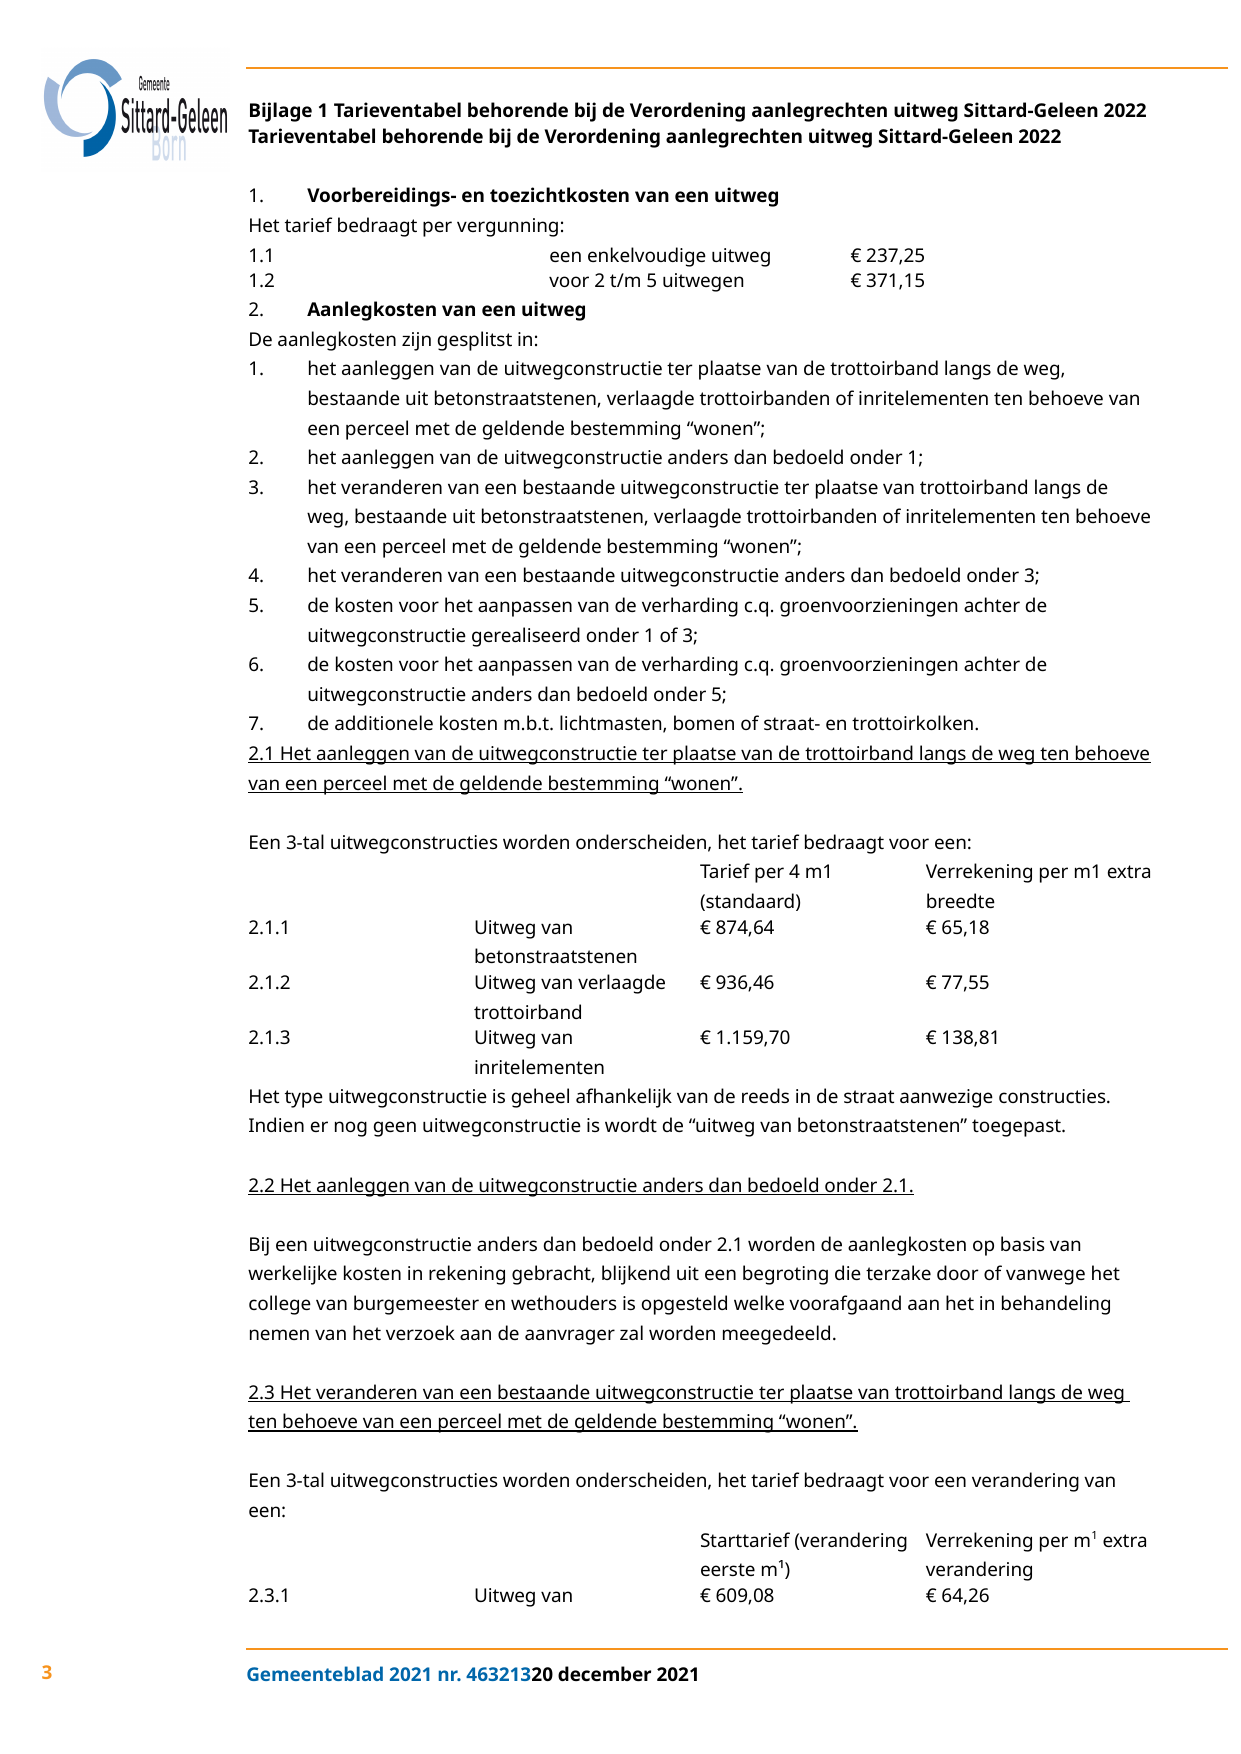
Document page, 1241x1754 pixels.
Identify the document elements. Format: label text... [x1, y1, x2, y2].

list het aanleggen van de uitwegconstructie anders dan bedoeld onder 1; [248, 444, 1152, 470]
table_header Tarief per 4 m1 (standaard) [700, 859, 926, 914]
table_cell € 1.159,70 [700, 1025, 926, 1080]
table_header 1.1 [248, 242, 549, 267]
table_cell € 936,46 [700, 969, 926, 1024]
list Aanlegkosten van een uitweg [248, 296, 1152, 322]
list de additionele kosten m.b.t. lichtmasten, bomen of straat- en trottoirkolken. [248, 711, 1152, 736]
text 2.3 Het veranderen van een bestaande uitwegconstructie ter plaatse van trottoirband langs de weg ten behoeve van een perceel met de geldende bestemming “wonen”. [248, 1379, 1152, 1434]
table_header Verrekening per m1 extra verandering [926, 1527, 1152, 1582]
table_cell voor 2 t/m 5 uitwegen [549, 268, 850, 293]
table_cell Uitweg van inritelementen [474, 1025, 700, 1080]
text Bij een uitwegconstructie anders dan bedoeld onder 2.1 worden de aanlegkosten op basis van werkelijke kosten in rekening gebracht, blijkend uit een begroting die terzake door of vanwege het college van burgemeester en wethouders is opgesteld welke voorafgaand aan het in behandeling nemen van het verzoek aan de aanvrager zal worden meegedeeld. [248, 1231, 1152, 1346]
text Het tarief bedraagt per vergunning: [248, 212, 1152, 238]
table_header een enkelvoudige uitweg [549, 242, 850, 267]
table_cell € 64,26 [926, 1582, 1152, 1608]
table_cell Uitweg van [474, 1582, 700, 1608]
table_cell € 138,81 [926, 1025, 1152, 1080]
table_cell € 874,64 [700, 914, 926, 969]
table_cell € 371,15 [850, 268, 1152, 293]
picture [41, 47, 231, 172]
table_header Starttarief (verandering eerste m¹) [700, 1527, 926, 1582]
table_cell 2.1.3 [248, 1025, 474, 1080]
table_header € 237,25 [850, 242, 1152, 267]
text Bijlage 1 Tarieventabel behorende bij de Verordening aanlegrechten uitweg Sittard-Geleen 2022 [248, 95, 1152, 123]
table_header Verrekening per m1 extra breedte [926, 859, 1152, 914]
list het aanleggen van de uitwegconstructie ter plaatse van de trottoirband langs de weg, bestaande uit betonstraatstenen, verlaagde trottoirbanden of inritelementen ten behoeve van een perceel met de geldende bestemming “wonen”; [248, 356, 1152, 441]
table_cell 2.3.1 [248, 1582, 474, 1608]
text 2.1 Het aanleggen van de uitwegconstructie ter plaatse van de trottoirband langs de weg ten behoeve van een perceel met de geldende bestemming “wonen”. [248, 740, 1152, 796]
list de kosten voor het aanpassen van de verharding c.q. groenvoorzieningen achter de uitwegconstructie anders dan bedoeld onder 5; [248, 651, 1152, 707]
table_header [248, 1527, 474, 1582]
text De aanlegkosten zijn gesplitst in: [248, 326, 1152, 352]
text Een 3-tal uitwegconstructies worden onderscheiden, het tarief bedraagt voor een: [248, 829, 1152, 855]
table_cell 1.2 [248, 268, 549, 293]
list Voorbereidings- en toezichtkosten van een uitweg [248, 182, 1152, 208]
text Het type uitwegconstructie is geheel afhankelijk van de reeds in de straat aanwezige constructies. Indien er nog geen uitwegconstructie is wordt de “uitweg van betonstraatstenen” toegepast. [248, 1083, 1152, 1138]
table_header [474, 859, 700, 914]
list het veranderen van een bestaande uitwegconstructie anders dan bedoeld onder 3; [248, 563, 1152, 588]
text 2.2 Het aanleggen van de uitwegconstructie anders dan bedoeld onder 2.1. [248, 1172, 1152, 1198]
table_cell Uitweg van verlaagde trottoirband [474, 969, 700, 1024]
table_cell 2.1.2 [248, 969, 474, 1024]
table_cell 2.1.1 [248, 914, 474, 969]
text Tarieventabel behorende bij de Verordening aanlegrechten uitweg Sittard-Geleen 2022 [248, 123, 1152, 149]
table_cell € 77,55 [926, 969, 1152, 1024]
text Een 3-tal uitwegconstructies worden onderscheiden, het tarief bedraagt voor een verandering van een: [248, 1468, 1152, 1523]
table_cell € 609,08 [700, 1582, 926, 1608]
table_header [248, 859, 474, 914]
table_header [474, 1527, 700, 1582]
table_cell € 65,18 [926, 914, 1152, 969]
table_cell Uitweg van betonstraatstenen [474, 914, 700, 969]
list het veranderen van een bestaande uitwegconstructie ter plaatse van trottoirband langs de weg, bestaande uit betonstraatstenen, verlaagde trottoirbanden of inritelementen ten behoeve van een perceel met de geldende bestemming “wonen”; [248, 474, 1152, 559]
list de kosten voor het aanpassen van de verharding c.q. groenvoorzieningen achter de uitwegconstructie gerealiseerd onder 1 of 3; [248, 592, 1152, 648]
